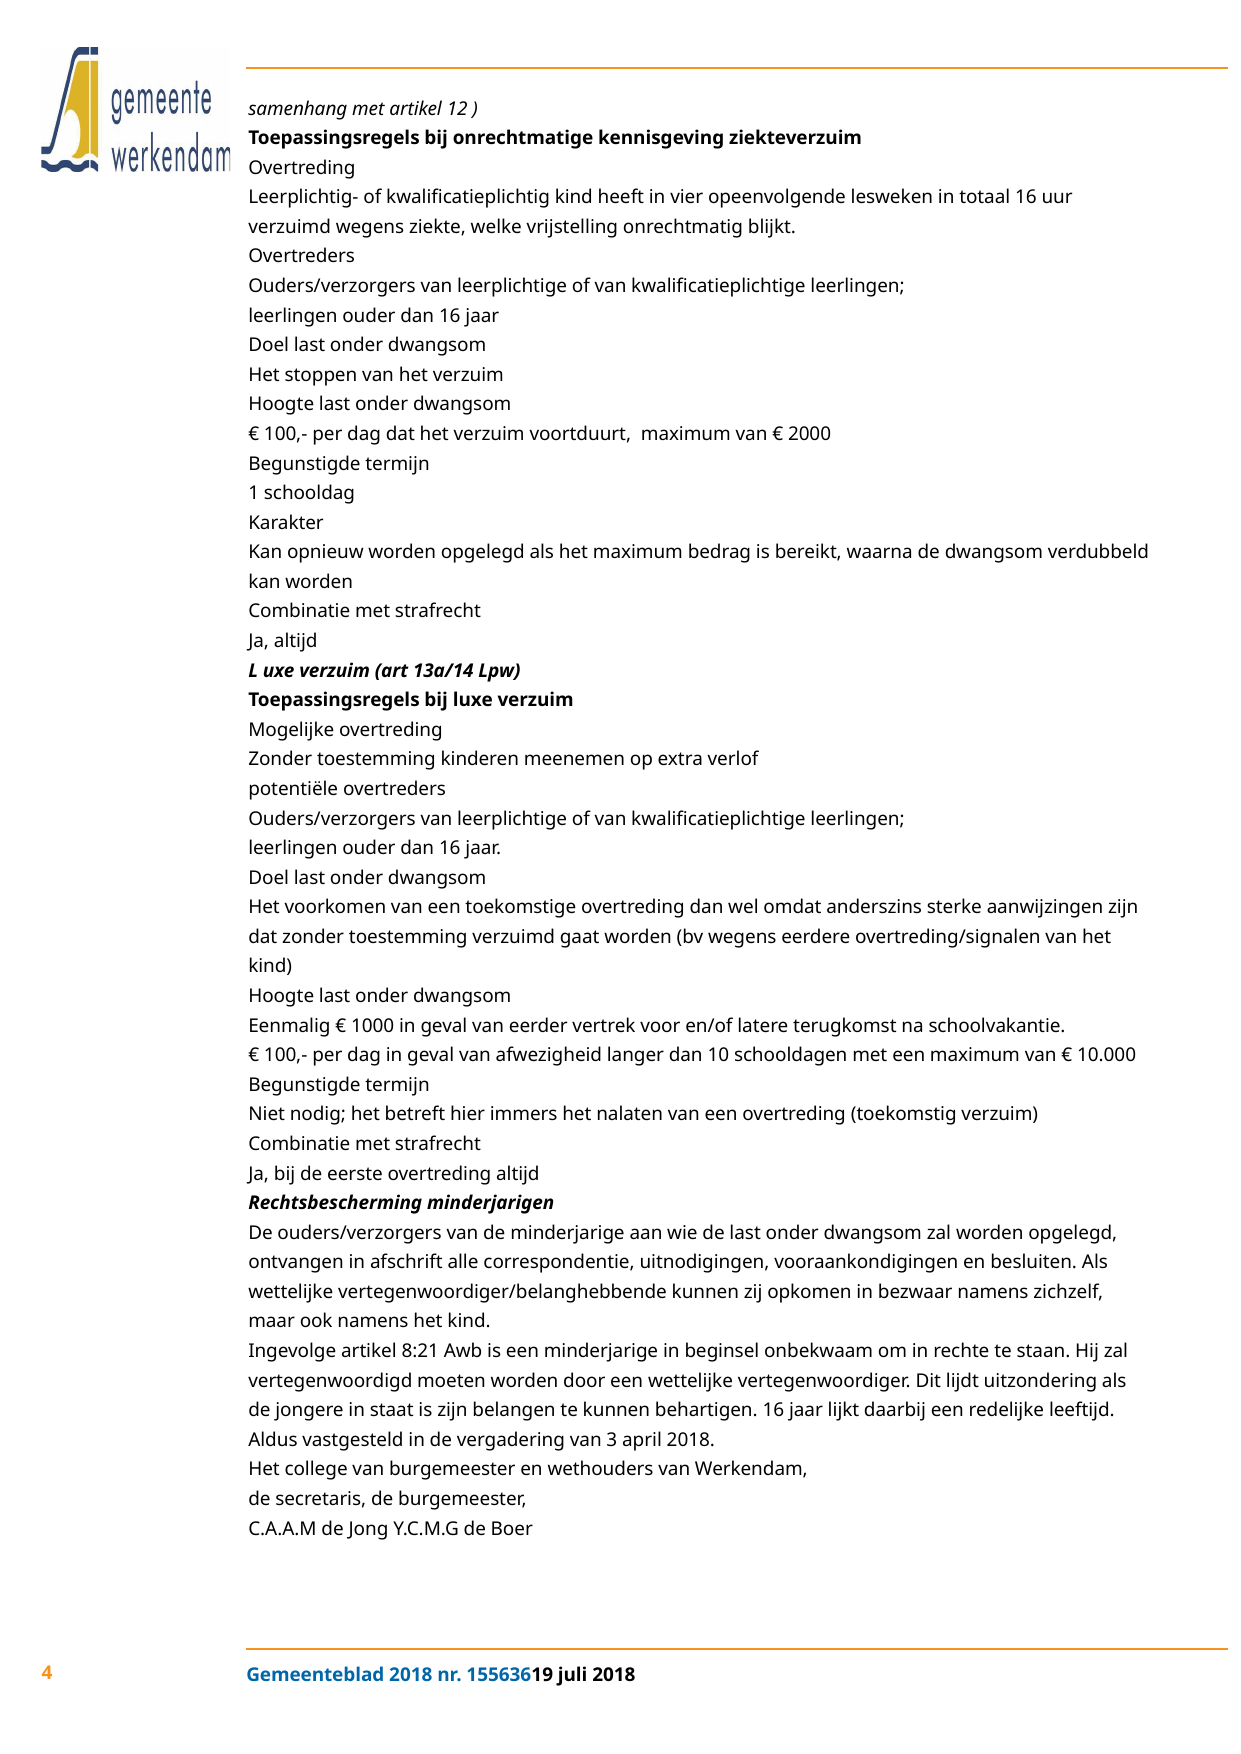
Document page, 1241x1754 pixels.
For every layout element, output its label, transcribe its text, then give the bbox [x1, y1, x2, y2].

text Het voorkomen van een toekomstige overtreding dan wel omdat anderszins sterke aanwijzingen zijn dat zonder toestemming verzuimd gaat worden (bv wegens eerdere overtreding/signalen van het kind) [248, 893, 1152, 978]
text Toepassingsregels bij luxe verzuim [248, 686, 1152, 712]
text Begunstigde termijn [248, 450, 1152, 476]
text Combinatie met strafrecht [248, 1130, 1152, 1156]
text Rechtsbescherming minderjarigen [248, 1189, 1152, 1215]
text Overtreding [248, 154, 1152, 180]
text Het college van burgemeester en wethouders van Werkendam, [248, 1456, 1152, 1481]
text Doel last onder dwangsom [248, 331, 1152, 357]
text Eenmalig € 1000 in geval van eerder vertrek voor en/of latere terugkomst na schoolvakantie. [248, 1012, 1152, 1038]
text potentiële overtreders [248, 775, 1152, 801]
text leerlingen ouder dan 16 jaar [248, 302, 1152, 328]
text Zonder toestemming kinderen meenemen op extra verlof [248, 746, 1152, 771]
text Karakter [248, 509, 1152, 535]
text Combinatie met strafrecht [248, 598, 1152, 623]
text Begunstigde termijn [248, 1071, 1152, 1097]
text Kan opnieuw worden opgelegd als het maximum bedrag is bereikt, waarna de dwangsom verdubbeld kan worden [248, 538, 1152, 594]
text € 100,- per dag dat het verzuim voortduurt, maximum van € 2000 [248, 420, 1152, 446]
text Ja, bij de eerste overtreding altijd [248, 1160, 1152, 1186]
text Niet nodig; het betreft hier immers het nalaten van een overtreding (toekomstig verzuim) [248, 1101, 1152, 1126]
text Het stoppen van het verzuim [248, 361, 1152, 387]
text de secretaris, de burgemeester, [248, 1485, 1152, 1511]
text C.A.A.M de Jong Y.C.M.G de Boer [248, 1515, 1152, 1541]
text Ja, altijd [248, 627, 1152, 653]
text 1 schooldag [248, 479, 1152, 505]
text Hoogte last onder dwangsom [248, 982, 1152, 1008]
text Toepassingsregels bij onrechtmatige kennisgeving ziekteverzuim [248, 124, 1152, 150]
text Ouders/verzorgers van leerplichtige of van kwalificatieplichtige leerlingen; [248, 272, 1152, 298]
text Doel last onder dwangsom [248, 864, 1152, 890]
text L uxe verzuim (art 13a/14 Lpw) [248, 657, 1152, 683]
text leerlingen ouder dan 16 jaar. [248, 834, 1152, 860]
text Mogelijke overtreding [248, 716, 1152, 742]
text Ouders/verzorgers van leerplichtige of van kwalificatieplichtige leerlingen; [248, 805, 1152, 831]
text Overtreders [248, 243, 1152, 268]
text Leerplichtig- of kwalificatieplichtig kind heeft in vier opeenvolgende lesweken in totaal 16 uur verzuimd wegens ziekte, welke vrijstelling onrechtmatig blijkt. [248, 183, 1152, 239]
text € 100,- per dag in geval van afwezigheid langer dan 10 schooldagen met een maximum van € 10.000 [248, 1041, 1152, 1067]
text Ingevolge artikel 8:21 Awb is een minderjarige in beginsel onbekwaam om in rechte te staan. Hij zal vertegenwoordigd moeten worden door een wettelijke vertegenwoordiger. Dit lijdt uitzondering als de jongere in staat is zijn belangen te kunnen behartigen. 16 jaar lijkt daarbij een redelijke leeftijd. [248, 1337, 1152, 1422]
text samenhang met artikel 12 ) [248, 95, 1152, 121]
text Hoogte last onder dwangsom [248, 391, 1152, 416]
text Aldus vastgesteld in de vergadering van 3 april 2018. [248, 1426, 1152, 1452]
picture [41, 47, 231, 172]
text De ouders/verzorgers van de minderjarige aan wie de last onder dwangsom zal worden opgelegd, ontvangen in afschrift alle correspondentie, uitnodigingen, vooraankondigingen en besluiten. Als wettelijke vertegenwoordiger/belanghebbende kunnen zij opkomen in bezwaar namens zichzelf, maar ook namens het kind. [248, 1219, 1152, 1333]
